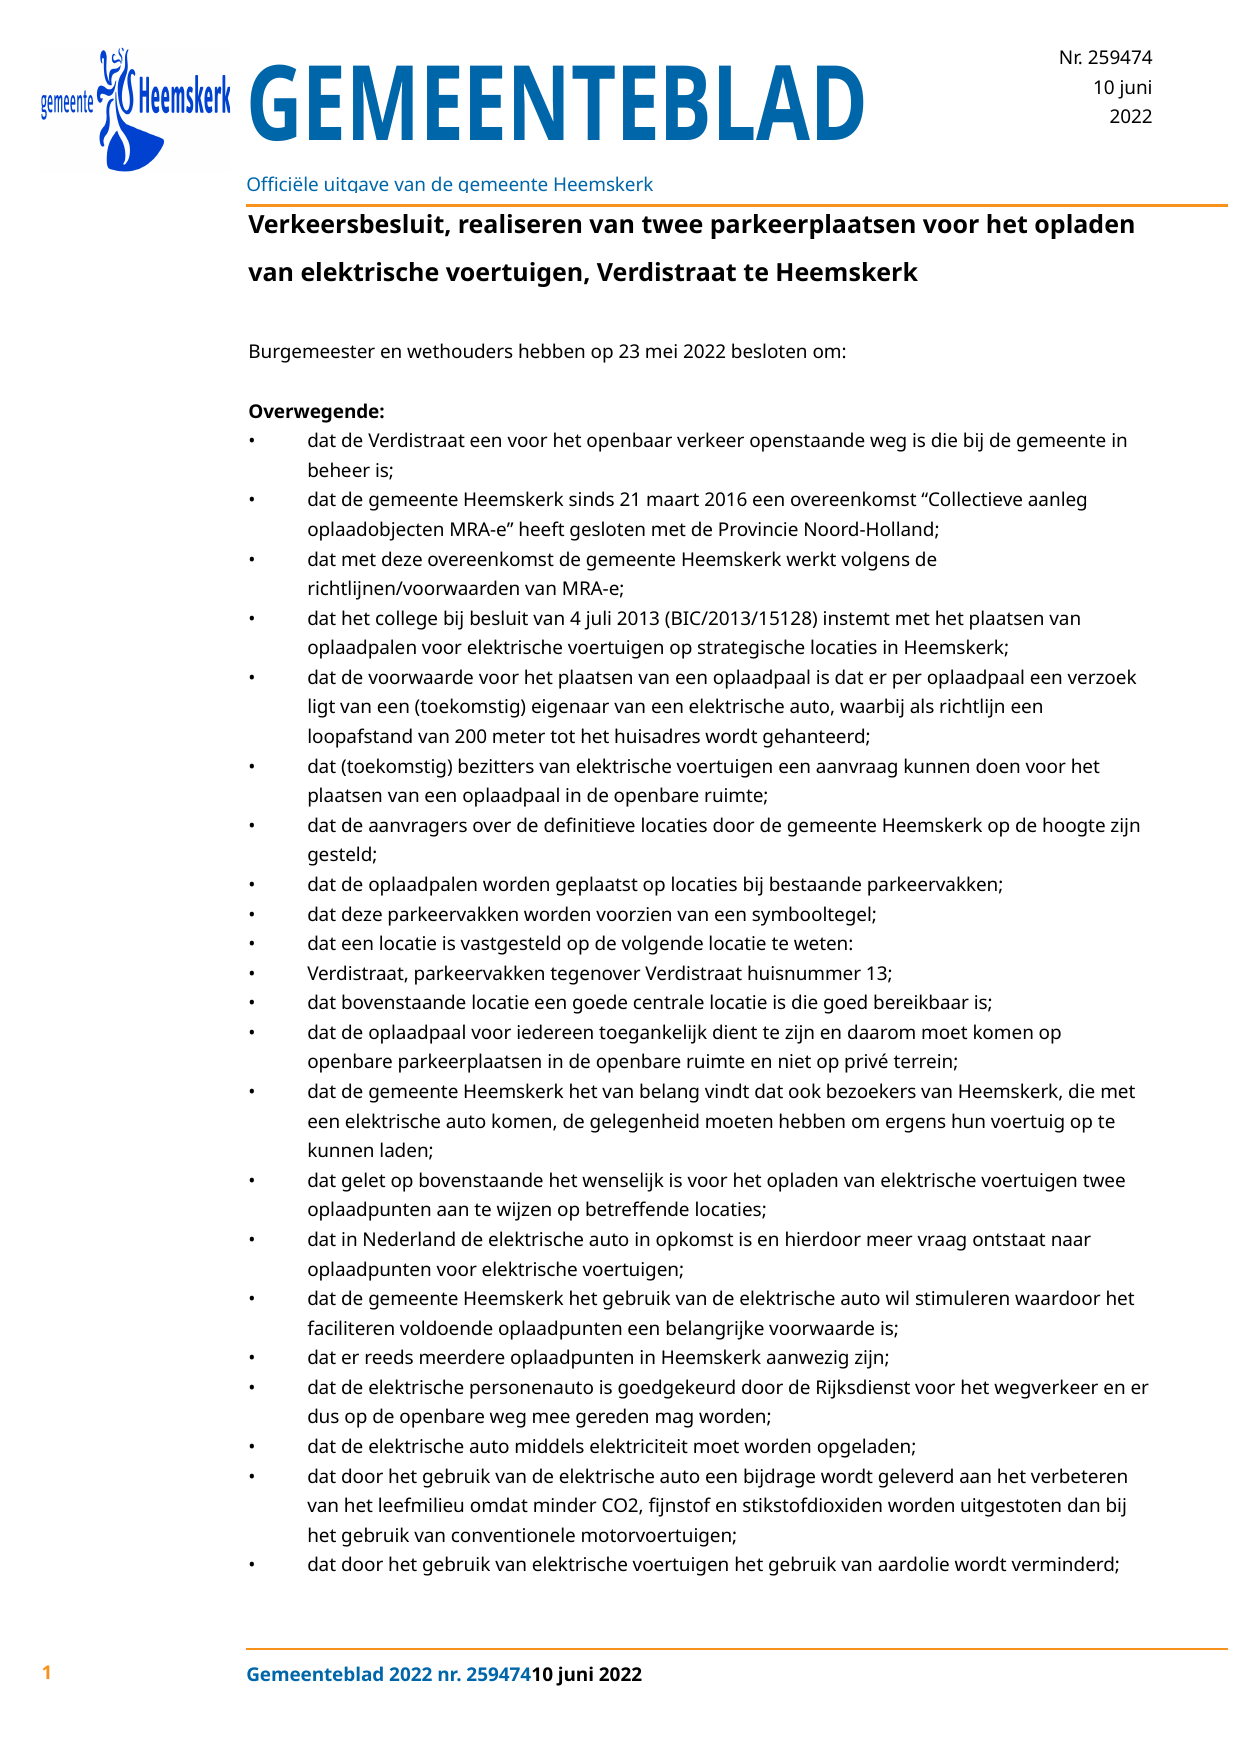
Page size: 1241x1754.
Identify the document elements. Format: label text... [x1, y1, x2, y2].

list dat de oplaadpalen worden geplaatst op locaties bij bestaande parkeervakken; [248, 871, 1152, 897]
list dat de Verdistraat een voor het openbaar verkeer openstaande weg is die bij de gemeente in beheer is; [248, 427, 1152, 483]
list dat bovenstaande locatie een goede centrale locatie is die goed bereikbaar is; [248, 989, 1152, 1015]
list dat in Nederland de elektrische auto in opkomst is en hierdoor meer vraag ontstaat naar oplaadpunten voor elektrische voertuigen; [248, 1226, 1152, 1281]
list dat (toekomstig) bezitters van elektrische voertuigen een aanvraag kunnen doen voor het plaatsen van een oplaadpaal in de openbare ruimte; [248, 753, 1152, 808]
list Verdistraat, parkeervakken tegenover Verdistraat huisnummer 13; [248, 960, 1152, 986]
list dat een locatie is vastgesteld op de volgende locatie te weten: [248, 930, 1152, 956]
list dat de voorwaarde voor het plaatsen van een oplaadpaal is dat er per oplaadpaal een verzoek ligt van een (toekomstig) eigenaar van een elektrische auto, waarbij als richtlijn een loopafstand van 200 meter tot het huisadres wordt gehanteerd; [248, 664, 1152, 749]
list dat er reeds meerdere oplaadpunten in Heemskerk aanwezig zijn; [248, 1344, 1152, 1370]
list dat de gemeente Heemskerk sinds 21 maart 2016 een overeenkomst “Collectieve aanleg oplaadobjecten MRA-e” heeft gesloten met de Provincie Noord-Holland; [248, 487, 1152, 542]
list dat de elektrische personenauto is goedgekeurd door de Rijksdienst voor het wegverkeer en er dus op de openbare weg mee gereden mag worden; [248, 1374, 1152, 1429]
list dat de gemeente Heemskerk het van belang vindt dat ook bezoekers van Heemskerk, die met een elektrische auto komen, de gelegenheid moeten hebben om ergens hun voertuig op te kunnen laden; [248, 1078, 1152, 1163]
list dat door het gebruik van elektrische voertuigen het gebruik van aardolie wordt verminderd; [248, 1552, 1152, 1577]
text Verkeersbesluit, realiseren van twee parkeerplaatsen voor het opladen van elektrische voertuigen, Verdistraat te Heemskerk [248, 207, 1152, 288]
picture [41, 47, 231, 172]
list dat de aanvragers over de definitieve locaties door de gemeente Heemskerk op de hoogte zijn gesteld; [248, 812, 1152, 867]
text Burgemeester en wethouders hebben op 23 mei 2022 besloten om: [248, 339, 1152, 364]
list dat met deze overeenkomst de gemeente Heemskerk werkt volgens de richtlijnen/voorwaarden van MRA-e; [248, 546, 1152, 601]
list dat deze parkeervakken worden voorzien van een symbooltegel; [248, 901, 1152, 926]
list dat door het gebruik van de elektrische auto een bijdrage wordt geleverd aan het verbeteren van het leefmilieu omdat minder CO2, fijnstof en stikstofdioxiden worden uitgestoten dan bij het gebruik van conventionele motorvoertuigen; [248, 1463, 1152, 1548]
list dat gelet op bovenstaande het wenselijk is voor het opladen van elektrische voertuigen twee oplaadpunten aan te wijzen op betreffende locaties; [248, 1167, 1152, 1222]
list dat het college bij besluit van 4 juli 2013 (BIC/2013/15128) instemt met het plaatsen van oplaadpalen voor elektrische voertuigen op strategische locaties in Heemskerk; [248, 605, 1152, 660]
text Overwegende: [248, 398, 1152, 423]
list dat de gemeente Heemskerk het gebruik van de elektrische auto wil stimuleren waardoor het faciliteren voldoende oplaadpunten een belangrijke voorwaarde is; [248, 1285, 1152, 1341]
list dat de elektrische auto middels elektriciteit moet worden opgeladen; [248, 1433, 1152, 1459]
list dat de oplaadpaal voor iedereen toegankelijk dient te zijn en daarom moet komen op openbare parkeerplaatsen in de openbare ruimte en niet op privé terrein; [248, 1019, 1152, 1074]
